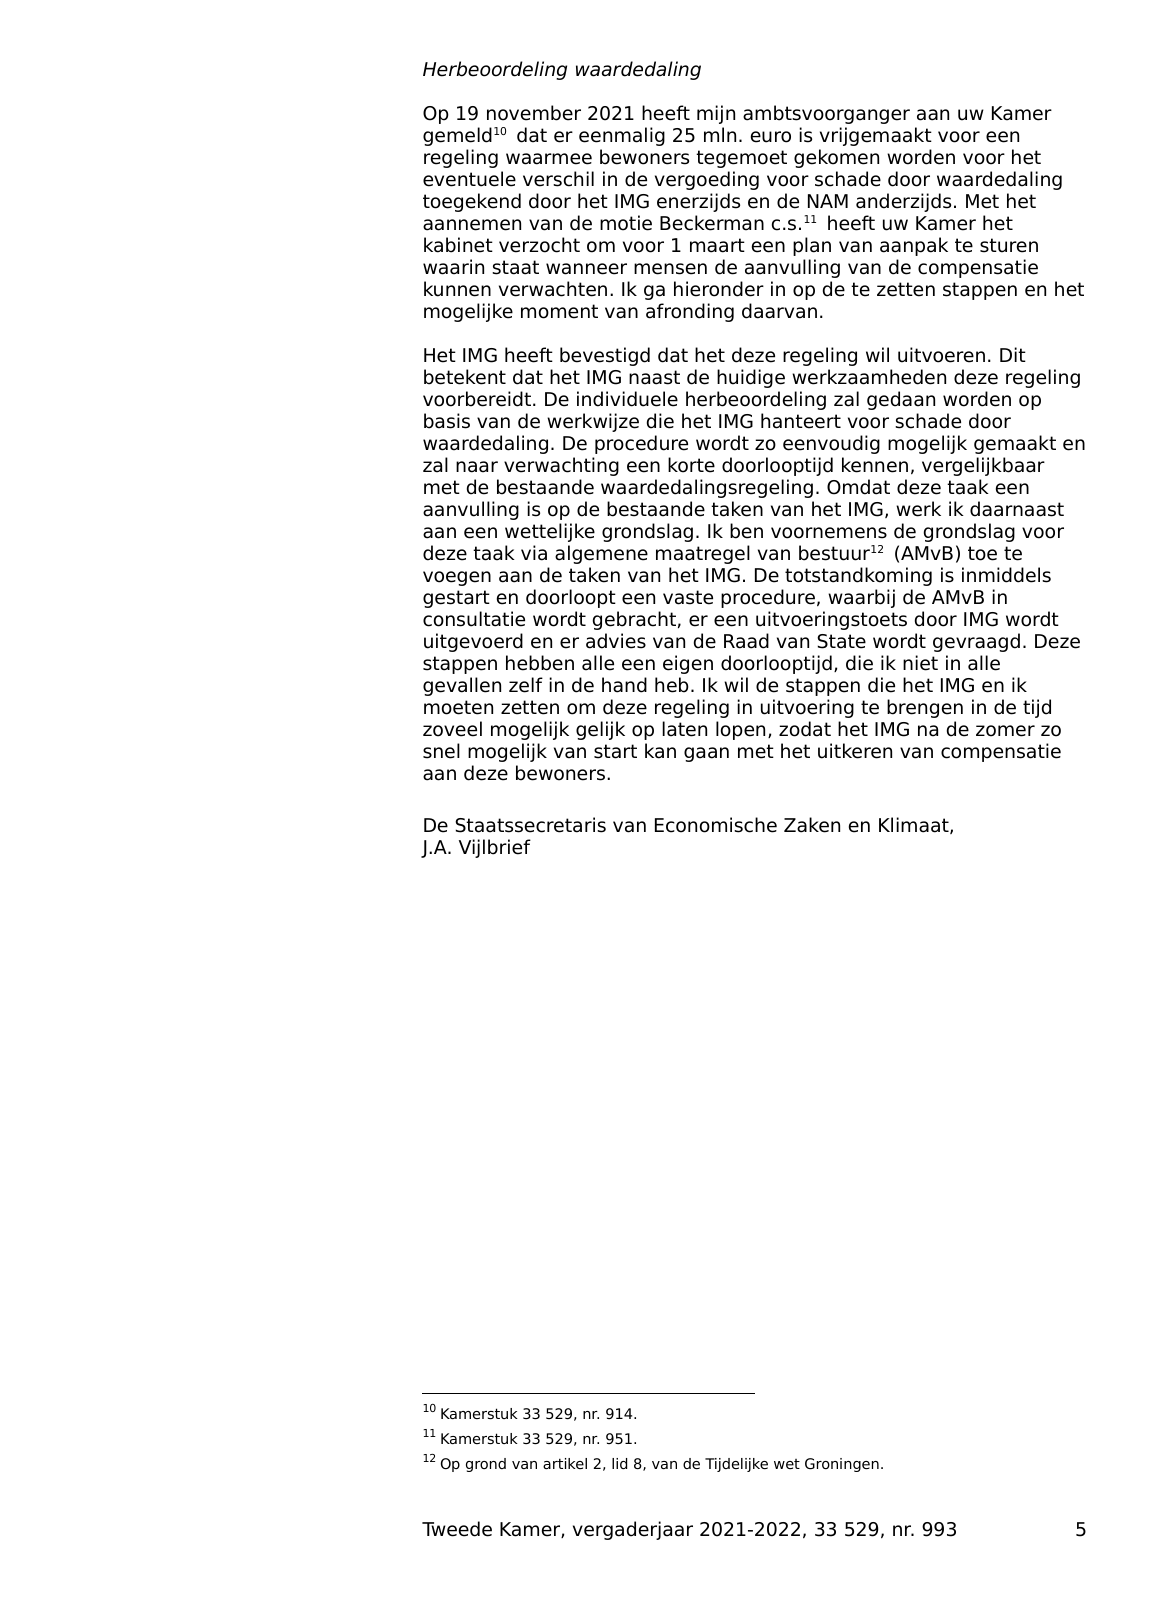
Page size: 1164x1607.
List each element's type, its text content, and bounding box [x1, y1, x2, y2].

text Het IMG heeft bevestigd dat het deze regeling wil uitvoeren. Dit betekent dat het IMG naast de huidige werkzaamheden deze regeling voorbereidt. De individuele herbeoordeling zal gedaan worden op basis van de werkwijze die het IMG hanteert voor schade door waardedaling. De procedure wordt zo eenvoudig mogelijk gemaakt en zal naar verwachting een korte doorlooptijd kennen, vergelijkbaar met de bestaande waardedalingsregeling. Omdat deze taak een aanvulling is op de bestaande taken van het IMG, werk ik daarnaast aan een wettelijke grondslag. Ik ben voornemens de grondslag voor deze taak via algemene maatregel van bestuur (AMvB) toe te voegen aan de taken van het IMG. De totstandkoming is inmiddels gestart en doorloopt een vaste procedure, waarbij de AMvB in consultatie wordt gebracht, er een uitvoeringstoets door IMG wordt uitgevoerd en er advies van de Raad van State wordt gevraagd. Deze stappen hebben alle een eigen doorlooptijd, die ik niet in alle gevallen zelf in de hand heb. Ik wil de stappen die het IMG en ik moeten zetten om deze regeling in uitvoering te brengen in de tijd zoveel mogelijk gelijk op laten lopen, zodat het IMG na de zomer zo snel mogelijk van start kan gaan met het uitkeren van compensatie aan deze bewoners. [422, 345, 1087, 785]
text Kamerstuk 33 529, nr. 951. [422, 1427, 1087, 1449]
text De Staatssecretaris van Economische Zaken en Klimaat, J.A. Vijlbrief [422, 815, 1087, 859]
subtitle Herbeoordeling waardedaling [422, 59, 1087, 81]
text Op grond van artikel 2, lid 8, van de Tijdelijke wet Groningen. [422, 1452, 1087, 1474]
text Op 19 november 2021 heeft mijn ambtsvoorganger aan uw Kamer gemeld dat er eenmalig 25 mln. euro is vrijgemaakt voor een regeling waarmee bewoners tegemoet gekomen worden voor het eventuele verschil in de vergoeding voor schade door waardedaling toegekend door het IMG enerzijds en de NAM anderzijds. Met het aannemen van de motie Beckerman c.s. heeft uw Kamer het kabinet verzocht om voor 1 maart een plan van aanpak te sturen waarin staat wanneer mensen de aanvulling van de compensatie kunnen verwachten. Ik ga hieronder in op de te zetten stappen en het mogelijke moment van afronding daarvan. [422, 103, 1087, 323]
text Kamerstuk 33 529, nr. 914. [422, 1402, 1087, 1424]
